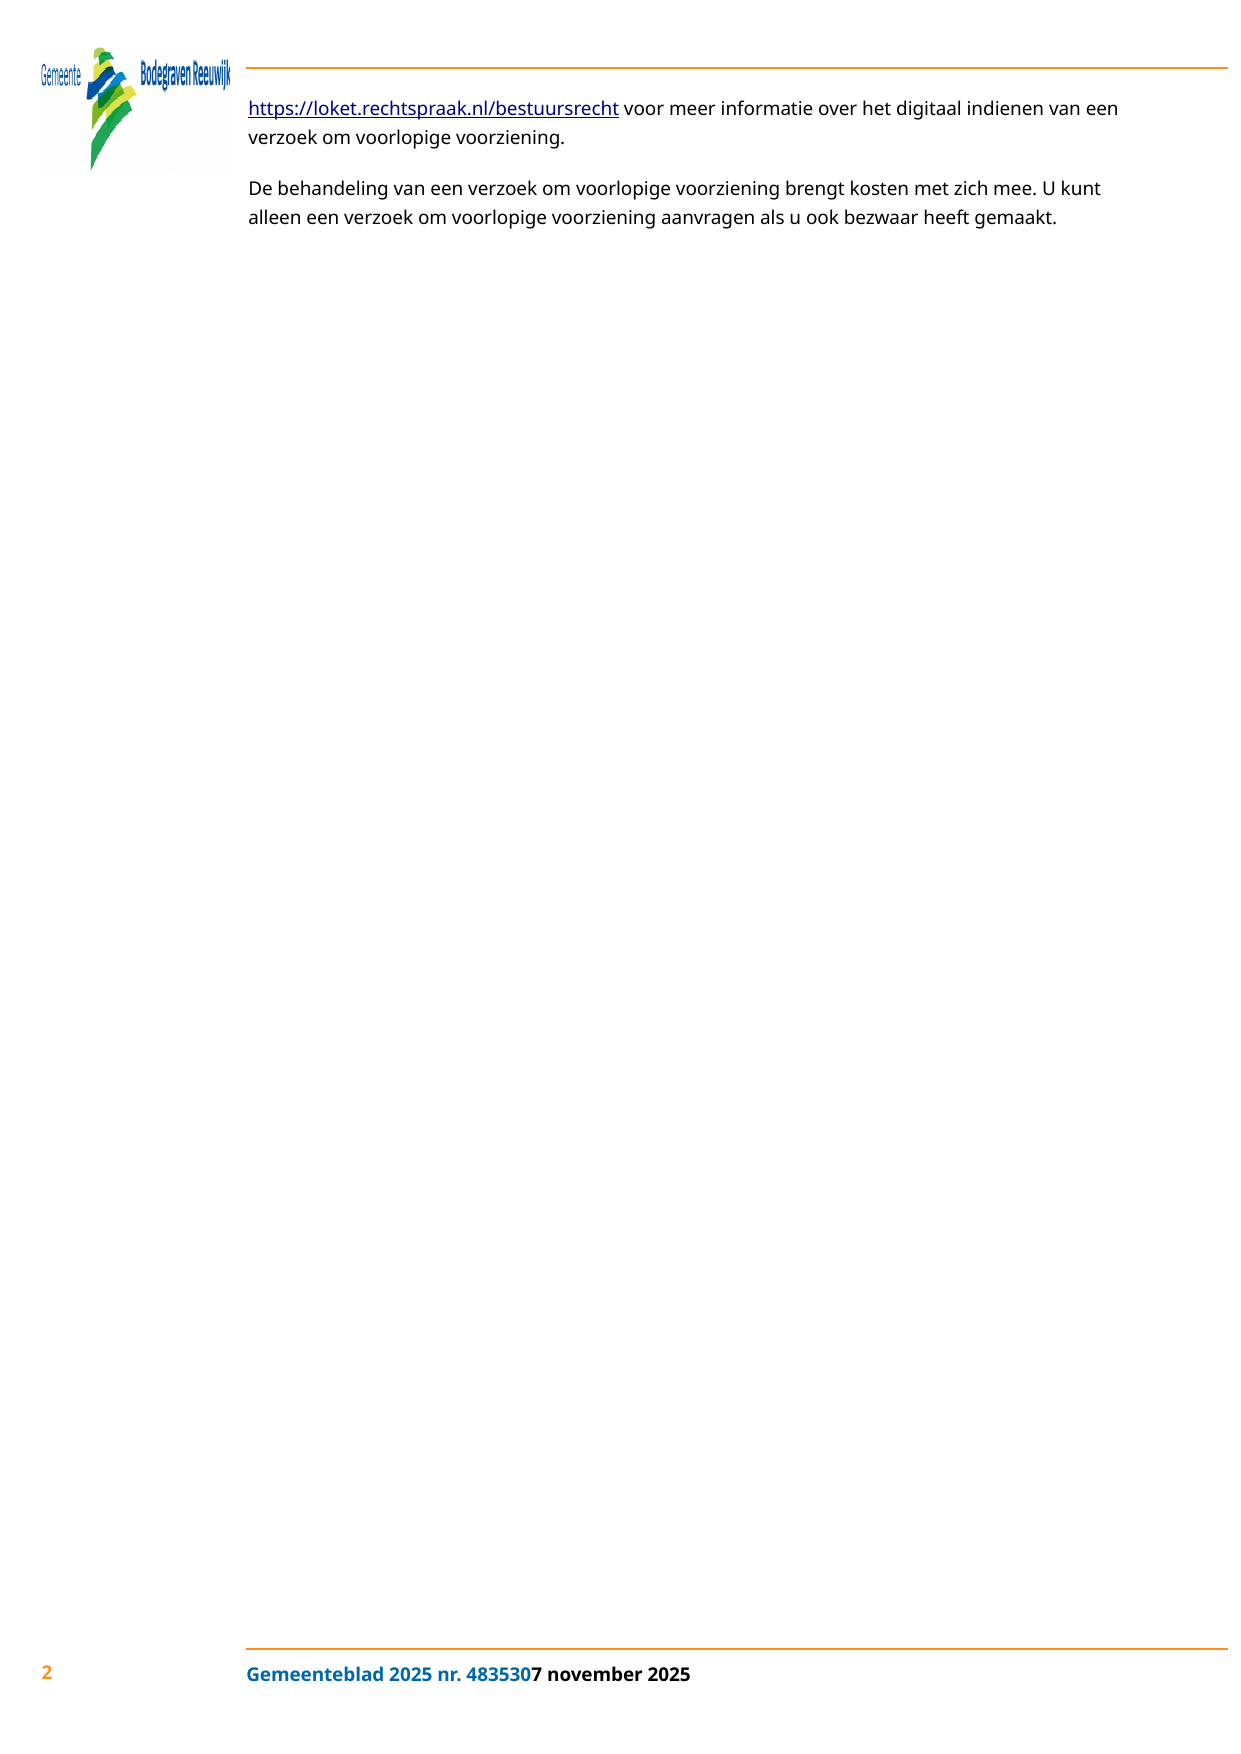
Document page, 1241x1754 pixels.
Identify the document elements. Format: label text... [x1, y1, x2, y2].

text De behandeling van een verzoek om voorlopige voorziening brengt kosten met zich mee. U kunt alleen een verzoek om voorlopige voorziening aanvragen als u ook bezwaar heeft gemaakt. [248, 175, 1152, 230]
text https://loket.rechtspraak.nl/bestuursrecht voor meer informatie over het digitaal indienen van een verzoek om voorlopige voorziening. [248, 95, 1152, 150]
picture [41, 47, 231, 172]
